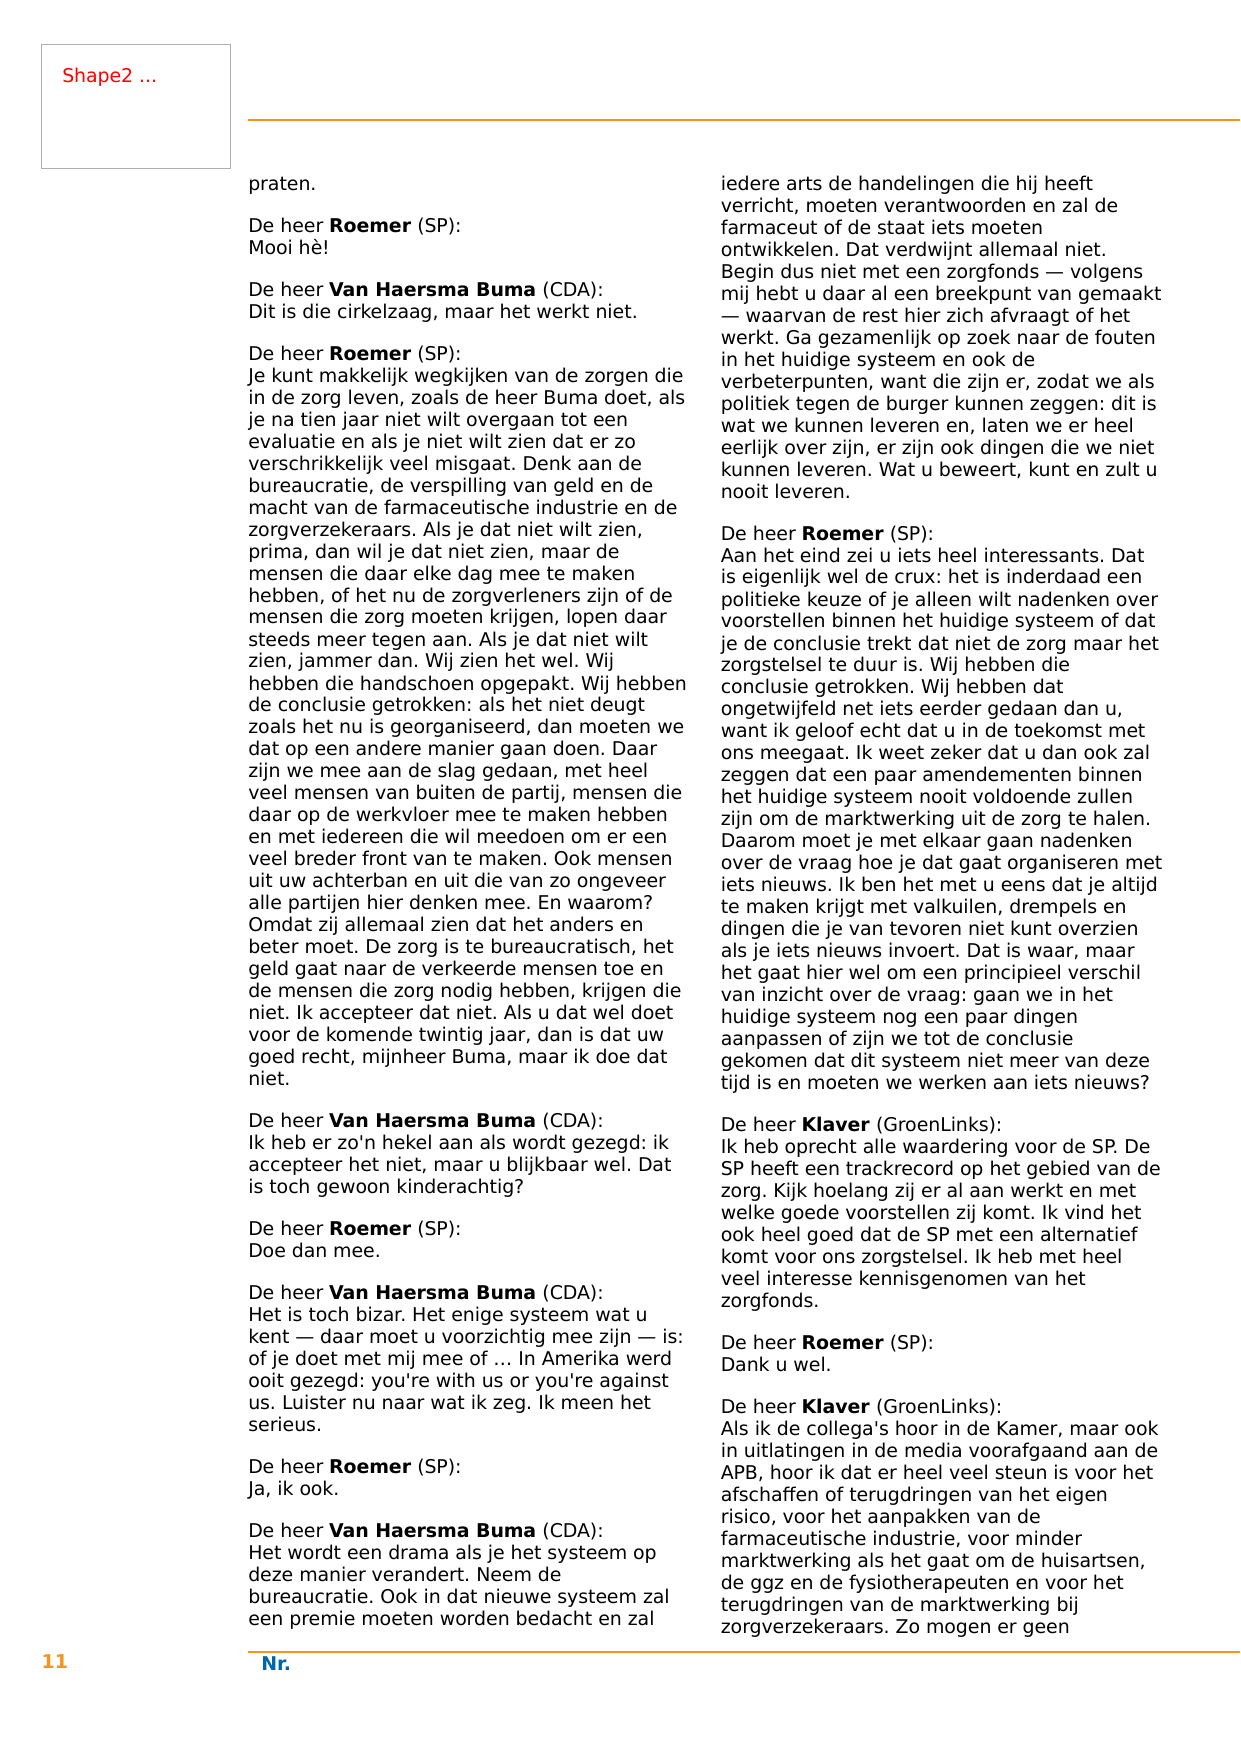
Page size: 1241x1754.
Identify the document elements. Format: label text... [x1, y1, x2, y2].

text Ik heb er zo'n hekel aan als wordt gezegd: ik accepteer het niet, maar u blijkbaar wel. Dat is toch gewoon kinderachtig? [248, 1132, 691, 1198]
text De heer Klaver (GroenLinks): [721, 1396, 1163, 1418]
text De heer Van Haersma Buma (CDA): [248, 279, 691, 301]
text Het is toch bizar. Het enige systeem wat u kent — daar moet u voorzichtig mee zijn — is: of je doet met mij mee of … In Amerika werd ooit gezegd: you're with us or you're against us. Luister nu naar wat ik zeg. Ik meen het serieus. [248, 1304, 691, 1436]
text Doe dan mee. [248, 1240, 691, 1262]
text De heer Roemer (SP): [248, 1218, 691, 1240]
text De heer Roemer (SP): [721, 522, 1163, 544]
text Dank u wel. [721, 1354, 1163, 1376]
text De heer Klaver (GroenLinks): [721, 1114, 1163, 1136]
text Dit is die cirkelzaag, maar het werkt niet. [248, 301, 691, 323]
text De heer Van Haersma Buma (CDA): [248, 1520, 691, 1542]
text Aan het eind zei u iets heel interessants. Dat is eigenlijk wel de crux: het is inderdaad een politieke keuze of je alleen wilt nadenken over voorstellen binnen het huidige systeem of dat je de conclusie trekt dat niet de zorg maar het zorgstelsel te duur is. Wij hebben die conclusie getrokken. Wij hebben dat ongetwijfeld net iets eerder gedaan dan u, want ik geloof echt dat u in de toekomst met ons meegaat. Ik weet zeker dat u dan ook zal zeggen dat een paar amendementen binnen het huidige systeem nooit voldoende zullen zijn om de marktwerking uit de zorg te halen. Daarom moet je met elkaar gaan nadenken over de vraag hoe je dat gaat organiseren met iets nieuws. Ik ben het met u eens dat je altijd te maken krijgt met valkuilen, drempels en dingen die je van tevoren niet kunt overzien als je iets nieuws invoert. Dat is waar, maar het gaat hier wel om een principieel verschil van inzicht over de vraag: gaan we in het huidige systeem nog een paar dingen aanpassen of zijn we tot de conclusie gekomen dat dit systeem niet meer van deze tijd is en moeten we werken aan iets nieuws? [721, 544, 1163, 1094]
text Ja, ik ook. [248, 1478, 691, 1500]
text Mooi hè! [248, 237, 691, 259]
text Ik heb oprecht alle waardering voor de SP. De SP heeft een trackrecord op het gebied van de zorg. Kijk hoelang zij er al aan werkt en met welke goede voorstellen zij komt. Ik vind het ook heel goed dat de SP met een alternatief komt voor ons zorgstelsel. Ik heb met heel veel interesse kennisgenomen van het zorgfonds. [721, 1136, 1163, 1312]
text Je kunt makkelijk wegkijken van de zorgen die in de zorg leven, zoals de heer Buma doet, als je na tien jaar niet wilt overgaan tot een evaluatie en als je niet wilt zien dat er zo verschrikkelijk veel misgaat. Denk aan de bureaucratie, de verspilling van geld en de macht van de farmaceutische industrie en de zorgverzekeraars. Als je dat niet wilt zien, prima, dan wil je dat niet zien, maar de mensen die daar elke dag mee te maken hebben, of het nu de zorgverleners zijn of de mensen die zorg moeten krijgen, lopen daar steeds meer tegen aan. Als je dat niet wilt zien, jammer dan. Wij zien het wel. Wij hebben die handschoen opgepakt. Wij hebben de conclusie getrokken: als het niet deugt zoals het nu is georganiseerd, dan moeten we dat op een andere manier gaan doen. Daar zijn we mee aan de slag gedaan, met heel veel mensen van buiten de partij, mensen die daar op de werkvloer mee te maken hebben en met iedereen die wil meedoen om er een veel breder front van te maken. Ook mensen uit uw achterban en uit die van zo ongeveer alle partijen hier denken mee. En waarom? Omdat zij allemaal zien dat het anders en beter moet. De zorg is te bureaucratisch, het geld gaat naar de verkeerde mensen toe en de mensen die zorg nodig hebben, krijgen die niet. Ik accepteer dat niet. Als u dat wel doet voor de komende twintig jaar, dan is dat uw goed recht, mijnheer Buma, maar ik doe dat niet. [248, 365, 691, 1090]
text iedere arts de handelingen die hij heeft verricht, moeten verantwoorden en zal de farmaceut of de staat iets moeten ontwikkelen. Dat verdwijnt allemaal niet. Begin dus niet met een zorgfonds — volgens mij hebt u daar al een breekpunt van gemaakt — waarvan de rest hier zich afvraagt of het werkt. Ga gezamenlijk op zoek naar de fouten in het huidige systeem en ook de verbeterpunten, want die zijn er, zodat we als politiek tegen de burger kunnen zeggen: dit is wat we kunnen leveren en, laten we er heel eerlijk over zijn, er zijn ook dingen die we niet kunnen leveren. Wat u beweert, kunt en zult u nooit leveren. [721, 173, 1163, 502]
text De heer Van Haersma Buma (CDA): [248, 1282, 691, 1304]
text Als ik de collega's hoor in de Kamer, maar ook in uitlatingen in de media voorafgaand aan de APB, hoor ik dat er heel veel steun is voor het afschaffen of terugdringen van het eigen risico, voor het aanpakken van de farmaceutische industrie, voor minder marktwerking als het gaat om de huisartsen, de ggz en de fysiotherapeuten en voor het terugdringen van de marktwerking bij zorgverzekeraars. Zo mogen er geen [721, 1418, 1163, 1637]
text De heer Roemer (SP): [248, 1456, 691, 1478]
text De heer Roemer (SP): [721, 1332, 1163, 1354]
text De heer Roemer (SP): [248, 343, 691, 365]
text De heer Van Haersma Buma (CDA): [248, 1110, 691, 1132]
text praten. [248, 173, 691, 195]
text Het wordt een drama als je het systeem op deze manier verandert. Neem de bureaucratie. Ook in dat nieuwe systeem zal een premie moeten worden bedacht en zal [248, 1542, 691, 1629]
text De heer Roemer (SP): [248, 215, 691, 237]
